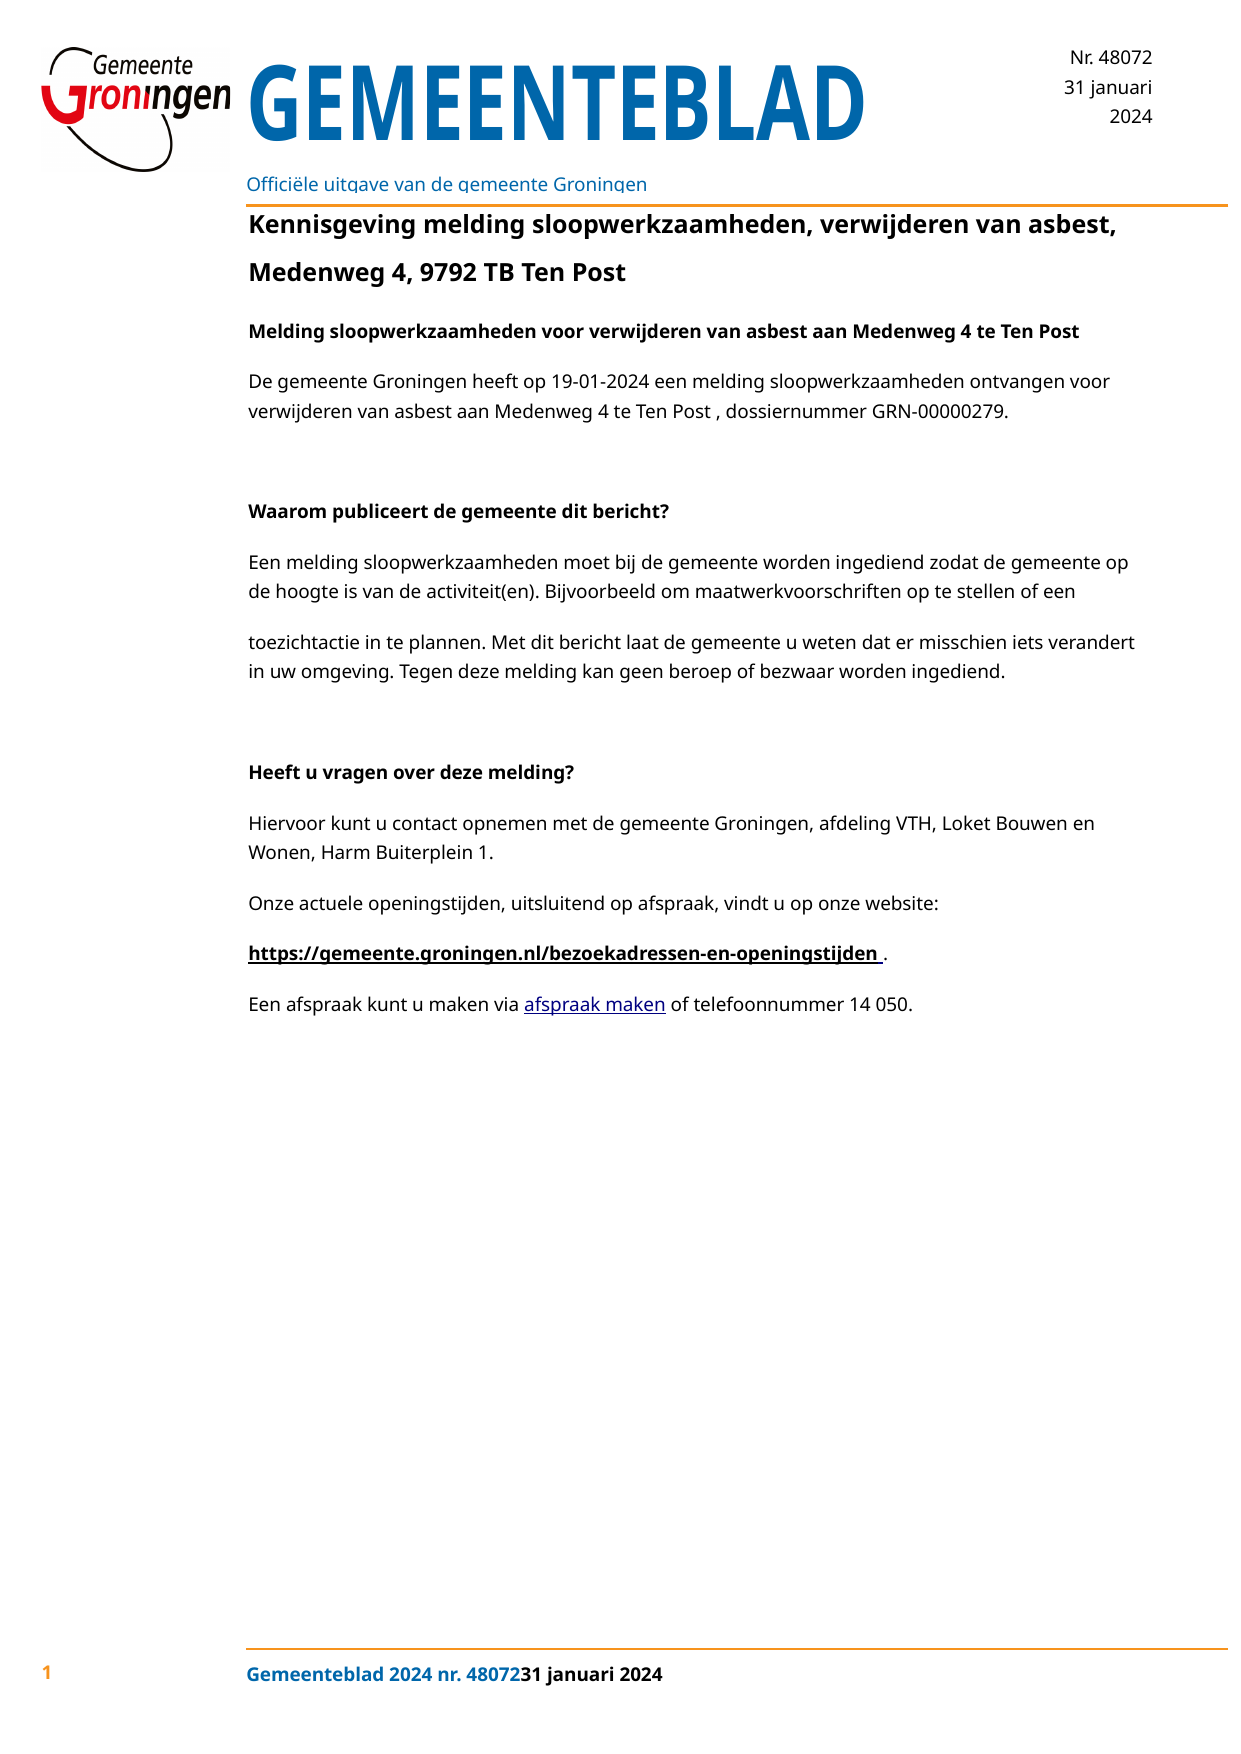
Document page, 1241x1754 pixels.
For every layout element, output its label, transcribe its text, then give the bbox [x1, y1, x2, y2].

text Hiervoor kunt u contact opnemen met de gemeente Groningen, afdeling VTH, Loket Bouwen en Wonen, Harm Buiterplein 1. [248, 810, 1152, 865]
text Waarom publiceert de gemeente dit bericht? [248, 499, 1152, 524]
text Kennisgeving melding sloopwerkzaamheden, verwijderen van asbest, Medenweg 4, 9792 TB Ten Post [248, 207, 1152, 288]
text Een melding sloopwerkzaamheden moet bij de gemeente worden ingediend zodat de gemeente op de hoogte is van de activiteit(en). Bijvoorbeeld om maatwerkvoorschriften op te stellen of een [248, 549, 1152, 604]
picture [41, 47, 231, 172]
text https://gemeente.groningen.nl/bezoekadressen-en-openingstijden . [248, 940, 1152, 966]
text toezichtactie in te plannen. Met dit bericht laat de gemeente u weten dat er misschien iets verandert in uw omgeving. Tegen deze melding kan geen beroep of bezwaar worden ingediend. [248, 629, 1152, 684]
text Melding sloopwerkzaamheden voor verwijderen van asbest aan Medenweg 4 te Ten Post [248, 318, 1152, 344]
text Een afspraak kunt u maken via afspraak maken of telefoonnummer 14 050. [248, 991, 1152, 1017]
text Heeft u vragen over deze melding? [248, 759, 1152, 785]
text Onze actuele openingstijden, uitsluitend op afspraak, vindt u op onze website: [248, 890, 1152, 916]
text De gemeente Groningen heeft op 19-01-2024 een melding sloopwerkzaamheden ontvangen voor verwijderen van asbest aan Medenweg 4 te Ten Post , dossiernummer GRN-00000279. [248, 368, 1152, 424]
